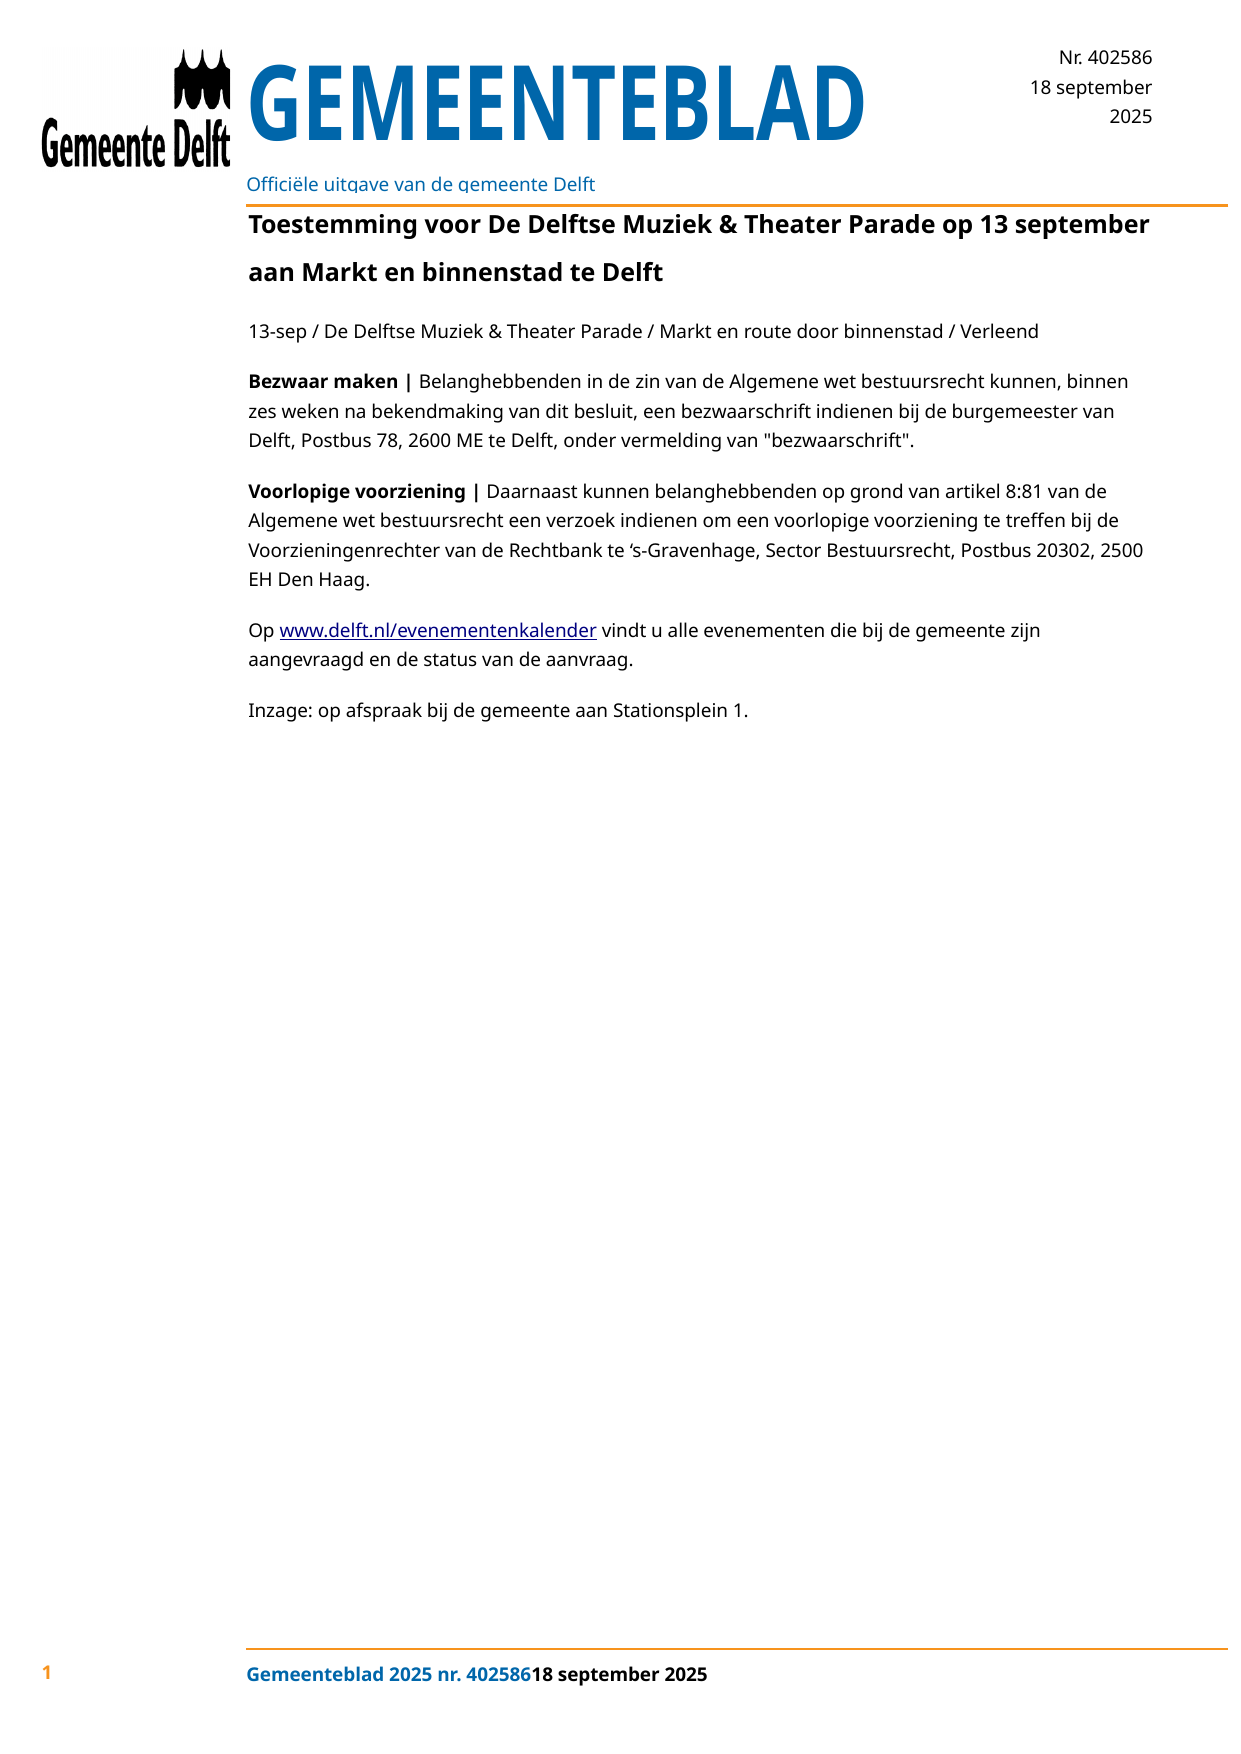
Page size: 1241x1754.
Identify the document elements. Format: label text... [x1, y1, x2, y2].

text Bezwaar maken | Belanghebbenden in de zin van de Algemene wet bestuursrecht kunnen, binnen zes weken na bekendmaking van dit besluit, een bezwaarschrift indienen bij de burgemeester van Delft, Postbus 78, 2600 ME te Delft, onder vermelding van "bezwaarschrift". [248, 368, 1152, 453]
text Inzage: op afspraak bij de gemeente aan Stationsplein 1. [248, 697, 1152, 723]
text Toestemming voor De Delftse Muziek & Theater Parade op 13 september aan Markt en binnenstad te Delft [248, 207, 1152, 288]
text Voorlopige voorziening | Daarnaast kunnen belanghebbenden op grond van artikel 8:81 van de Algemene wet bestuursrecht een verzoek indienen om een voorlopige voorziening te treffen bij de Voorzieningenrechter van de Rechtbank te ‘s-Gravenhage, Sector Bestuursrecht, Postbus 20302, 2500 EH Den Haag. [248, 478, 1152, 592]
text Op www.delft.nl/evenementenkalender vindt u alle evenementen die bij de gemeente zijn aangevraagd en de status van de aanvraag. [248, 617, 1152, 672]
picture [41, 47, 231, 172]
text 13-sep / De Delftse Muziek & Theater Parade / Markt en route door binnenstad / Verleend [248, 318, 1152, 344]
